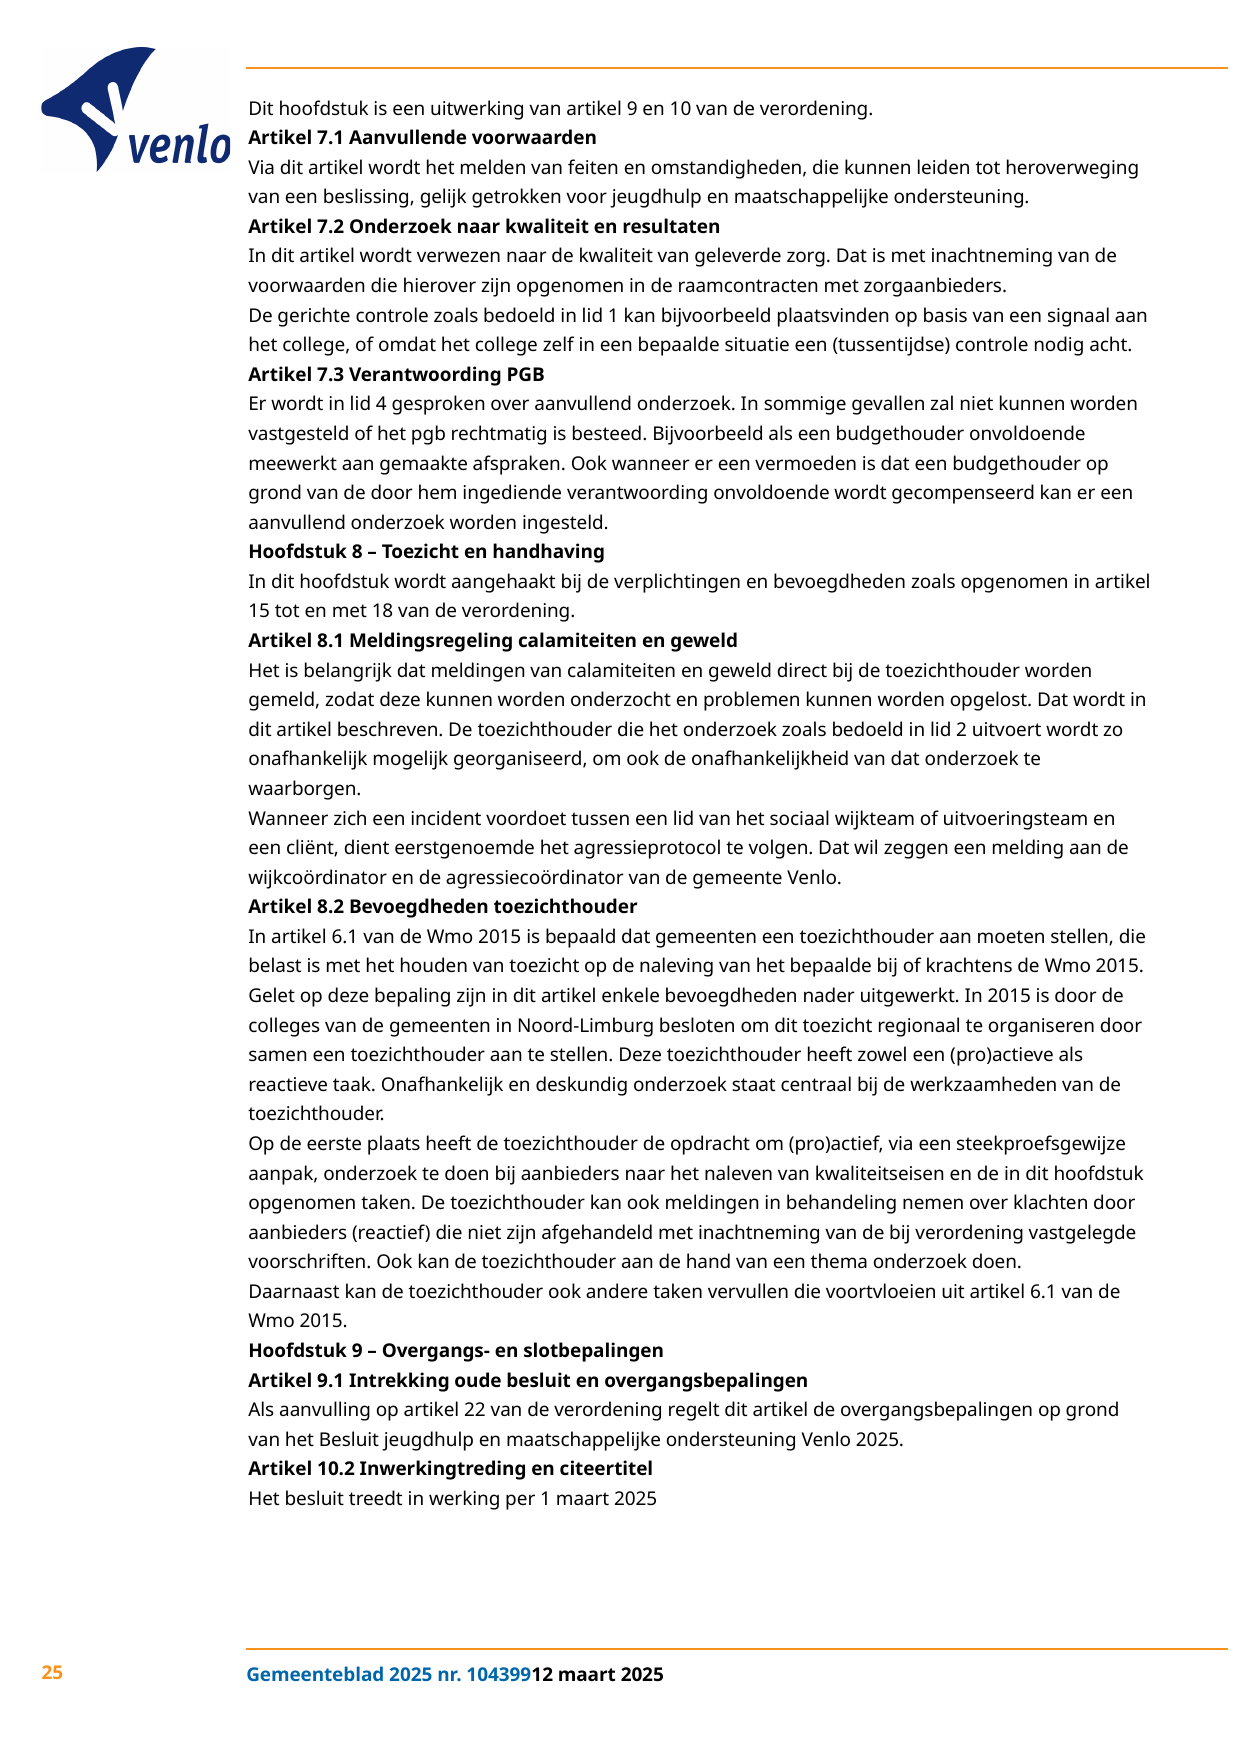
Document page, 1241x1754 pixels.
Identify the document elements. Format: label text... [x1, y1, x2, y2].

text Via dit artikel wordt het melden van feiten en omstandigheden, die kunnen leiden tot heroverweging van een beslissing, gelijk getrokken voor jeugdhulp en maatschappelijke ondersteuning. [248, 154, 1152, 209]
text Het besluit treedt in werking per 1 maart 2025 [248, 1485, 1152, 1511]
text Daarnaast kan de toezichthouder ook andere taken vervullen die voortvloeien uit artikel 6.1 van de Wmo 2015. [248, 1278, 1152, 1333]
text Artikel 7.2 Onderzoek naar kwaliteit en resultaten [248, 213, 1152, 239]
text Artikel 7.1 Aanvullende voorwaarden [248, 124, 1152, 150]
picture [41, 47, 231, 172]
text Als aanvulling op artikel 22 van de verordening regelt dit artikel de overgangsbepalingen op grond van het Besluit jeugdhulp en maatschappelijke ondersteuning Venlo 2025. [248, 1396, 1152, 1452]
text Artikel 8.2 Bevoegdheden toezichthouder [248, 893, 1152, 919]
text Wanneer zich een incident voordoet tussen een lid van het sociaal wijkteam of uitvoeringsteam en een cliënt, dient eerstgenoemde het agressieprotocol te volgen. Dat wil zeggen een melding aan de wijkcoördinator en de agressiecoördinator van de gemeente Venlo. [248, 805, 1152, 890]
text Het is belangrijk dat meldingen van calamiteiten en geweld direct bij de toezichthouder worden gemeld, zodat deze kunnen worden onderzocht en problemen kunnen worden opgelost. Dat wordt in dit artikel beschreven. De toezichthouder die het onderzoek zoals bedoeld in lid 2 uitvoert wordt zo onafhankelijk mogelijk georganiseerd, om ook de onafhankelijkheid van dat onderzoek te waarborgen. [248, 657, 1152, 801]
text In dit hoofdstuk wordt aangehaakt bij de verplichtingen en bevoegdheden zoals opgenomen in artikel 15 tot en met 18 van de verordening. [248, 568, 1152, 623]
text Er wordt in lid 4 gesproken over aanvullend onderzoek. In sommige gevallen zal niet kunnen worden vastgesteld of het pgb rechtmatig is besteed. Bijvoorbeeld als een budgethouder onvoldoende meewerkt aan gemaakte afspraken. Ook wanneer er een vermoeden is dat een budgethouder op grond van de door hem ingediende verantwoording onvoldoende wordt gecompenseerd kan er een aanvullend onderzoek worden ingesteld. [248, 391, 1152, 535]
text Artikel 8.1 Meldingsregeling calamiteiten en geweld [248, 627, 1152, 653]
text Op de eerste plaats heeft de toezichthouder de opdracht om (pro)actief, via een steekproefsgewijze aanpak, onderzoek te doen bij aanbieders naar het naleven van kwaliteitseisen en de in dit hoofdstuk opgenomen taken. De toezichthouder kan ook meldingen in behandeling nemen over klachten door aanbieders (reactief) die niet zijn afgehandeld met inachtneming van de bij verordening vastgelegde voorschriften. Ook kan de toezichthouder aan de hand van een thema onderzoek doen. [248, 1130, 1152, 1274]
text Dit hoofdstuk is een uitwerking van artikel 9 en 10 van de verordening. [248, 95, 1152, 121]
text Artikel 9.1 Intrekking oude besluit en overgangsbepalingen [248, 1367, 1152, 1393]
text Hoofdstuk 8 – Toezicht en handhaving [248, 538, 1152, 564]
text In dit artikel wordt verwezen naar de kwaliteit van geleverde zorg. Dat is met inachtneming van de voorwaarden die hierover zijn opgenomen in de raamcontracten met zorgaanbieders. [248, 243, 1152, 298]
text De gerichte controle zoals bedoeld in lid 1 kan bijvoorbeeld plaatsvinden op basis van een signaal aan het college, of omdat het college zelf in een bepaalde situatie een (tussentijdse) controle nodig acht. [248, 302, 1152, 357]
text In artikel 6.1 van de Wmo 2015 is bepaald dat gemeenten een toezichthouder aan moeten stellen, die belast is met het houden van toezicht op de naleving van het bepaalde bij of krachtens de Wmo 2015. Gelet op deze bepaling zijn in dit artikel enkele bevoegdheden nader uitgewerkt. In 2015 is door de colleges van de gemeenten in Noord-Limburg besloten om dit toezicht regionaal te organiseren door samen een toezichthouder aan te stellen. Deze toezichthouder heeft zowel een (pro)actieve als reactieve taak. Onafhankelijk en deskundig onderzoek staat centraal bij de werkzaamheden van de toezichthouder. [248, 923, 1152, 1126]
text Artikel 7.3 Verantwoording PGB [248, 361, 1152, 387]
text Hoofdstuk 9 – Overgangs- en slotbepalingen [248, 1337, 1152, 1363]
text Artikel 10.2 Inwerkingtreding en citeertitel [248, 1456, 1152, 1481]
